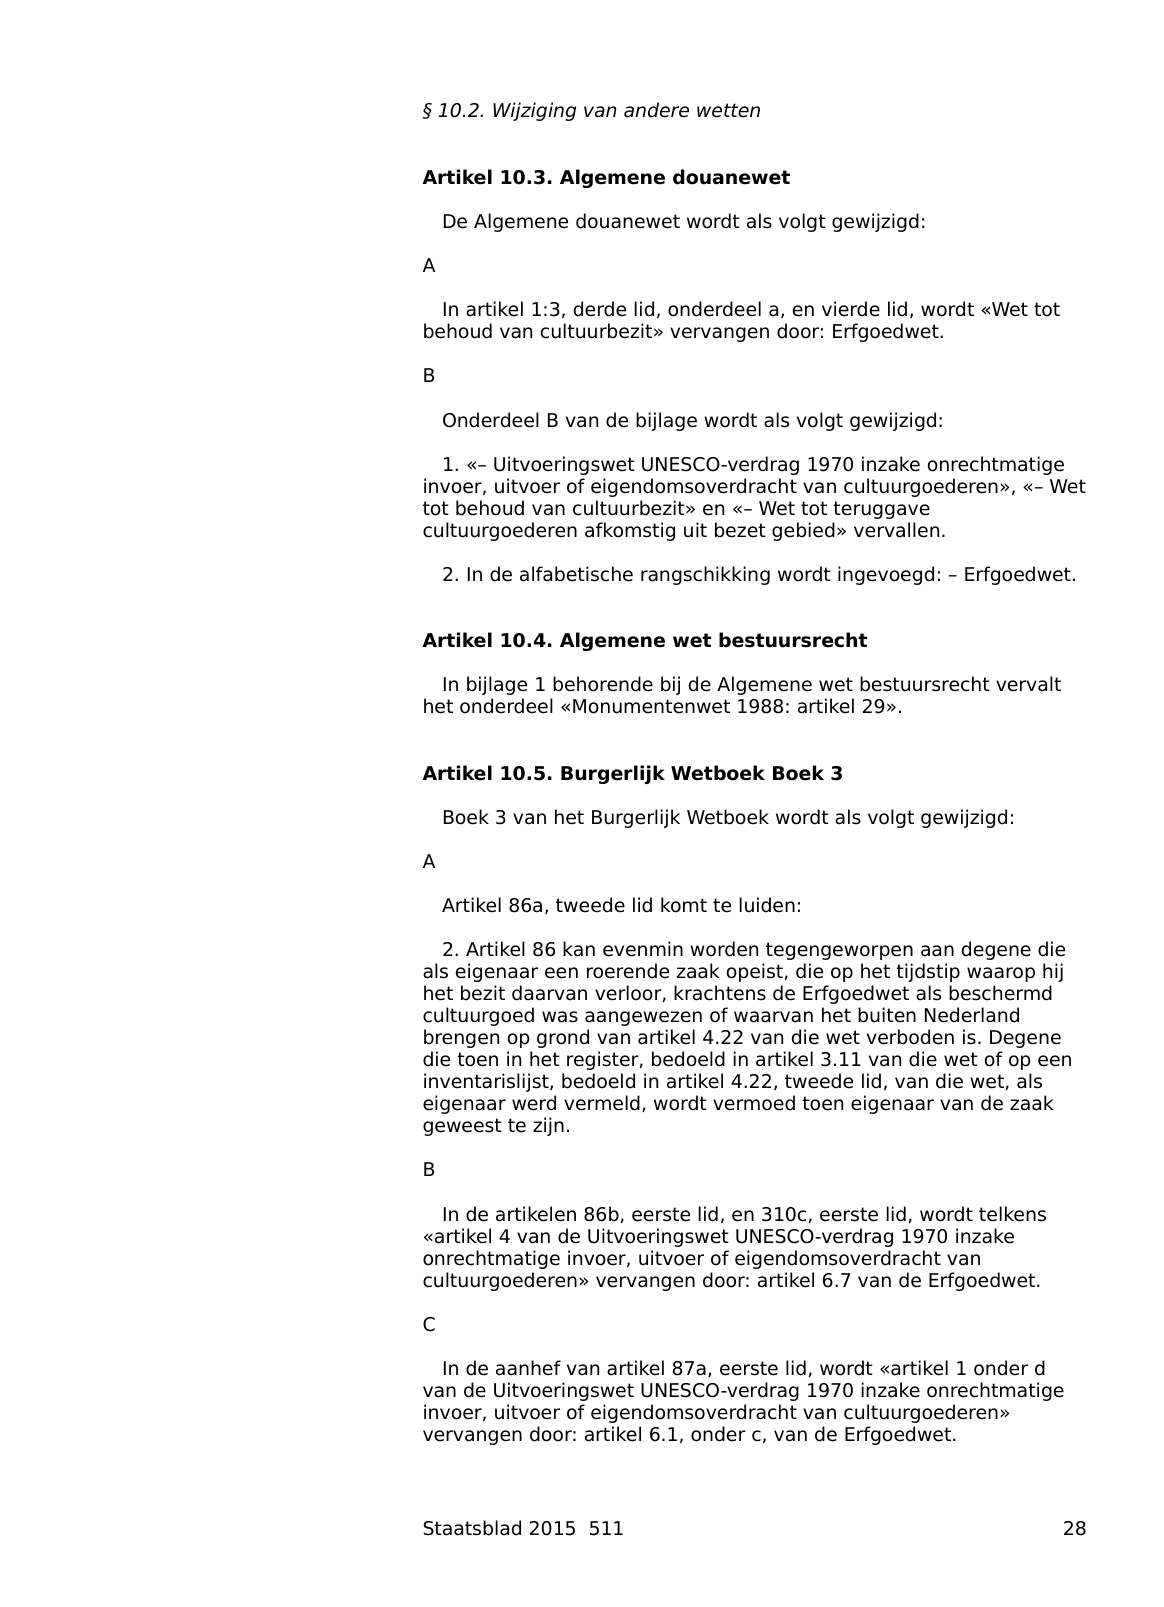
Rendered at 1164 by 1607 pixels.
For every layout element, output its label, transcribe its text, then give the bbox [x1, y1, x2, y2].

text In de aanhef van artikel 87a, eerste lid, wordt «artikel 1 onder d van de Uitvoeringswet UNESCO-verdrag 1970 inzake onrechtmatige invoer, uitvoer of eigendomsoverdracht van cultuurgoederen» vervangen door: artikel 6.1, onder c, van de Erfgoedwet. [422, 1358, 1087, 1446]
text 2. In de alfabetische rangschikking wordt ingevoegd: – Erfgoedwet. [422, 564, 1087, 586]
text In bijlage 1 behorende bij de Algemene wet bestuursrecht vervalt het onderdeel «Monumentenwet 1988: artikel 29». [422, 674, 1087, 718]
text A [422, 851, 1087, 873]
text Onderdeel B van de bijlage wordt als volgt gewijzigd: [422, 409, 1087, 432]
text In de artikelen 86b, eerste lid, en 310c, eerste lid, wordt telkens «artikel 4 van de Uitvoeringswet UNESCO-verdrag 1970 inzake onrechtmatige invoer, uitvoer of eigendomsoverdracht van cultuurgoederen» vervangen door: artikel 6.7 van de Erfgoedwet. [422, 1203, 1087, 1291]
subtitle Artikel 10.4. Algemene wet bestuursrecht [422, 630, 1087, 652]
subtitle § 10.2. Wijziging van andere wetten [422, 100, 1087, 122]
subtitle Artikel 10.5. Burgerlijk Wetboek Boek 3 [422, 763, 1087, 785]
subtitle Artikel 10.3. Algemene douanewet [422, 167, 1087, 189]
text B [422, 1159, 1087, 1181]
text De Algemene douanewet wordt als volgt gewijzigd: [422, 211, 1087, 233]
text C [422, 1314, 1087, 1336]
text B [422, 365, 1087, 387]
text 2. Artikel 86 kan evenmin worden tegengeworpen aan degene die als eigenaar een roerende zaak opeist, die op het tijdstip waarop hij het bezit daarvan verloor, krachtens de Erfgoedwet als beschermd cultuurgoed was aangewezen of waarvan het buiten Nederland brengen op grond van artikel 4.22 van die wet verboden is. Degene die toen in het register, bedoeld in artikel 3.11 van die wet of op een inventarislijst, bedoeld in artikel 4.22, tweede lid, van die wet, als eigenaar werd vermeld, wordt vermoed toen eigenaar van de zaak geweest te zijn. [422, 939, 1087, 1137]
text 1. «– Uitvoeringswet UNESCO-verdrag 1970 inzake onrechtmatige invoer, uitvoer of eigendomsoverdracht van cultuurgoederen», «– Wet tot behoud van cultuurbezit» en «– Wet tot teruggave cultuurgoederen afkomstig uit bezet gebied» vervallen. [422, 454, 1087, 542]
text In artikel 1:3, derde lid, onderdeel a, en vierde lid, wordt «Wet tot behoud van cultuurbezit» vervangen door: Erfgoedwet. [422, 299, 1087, 343]
text Artikel 86a, tweede lid komt te luiden: [422, 895, 1087, 917]
text Boek 3 van het Burgerlijk Wetboek wordt als volgt gewijzigd: [422, 807, 1087, 829]
text A [422, 255, 1087, 277]
